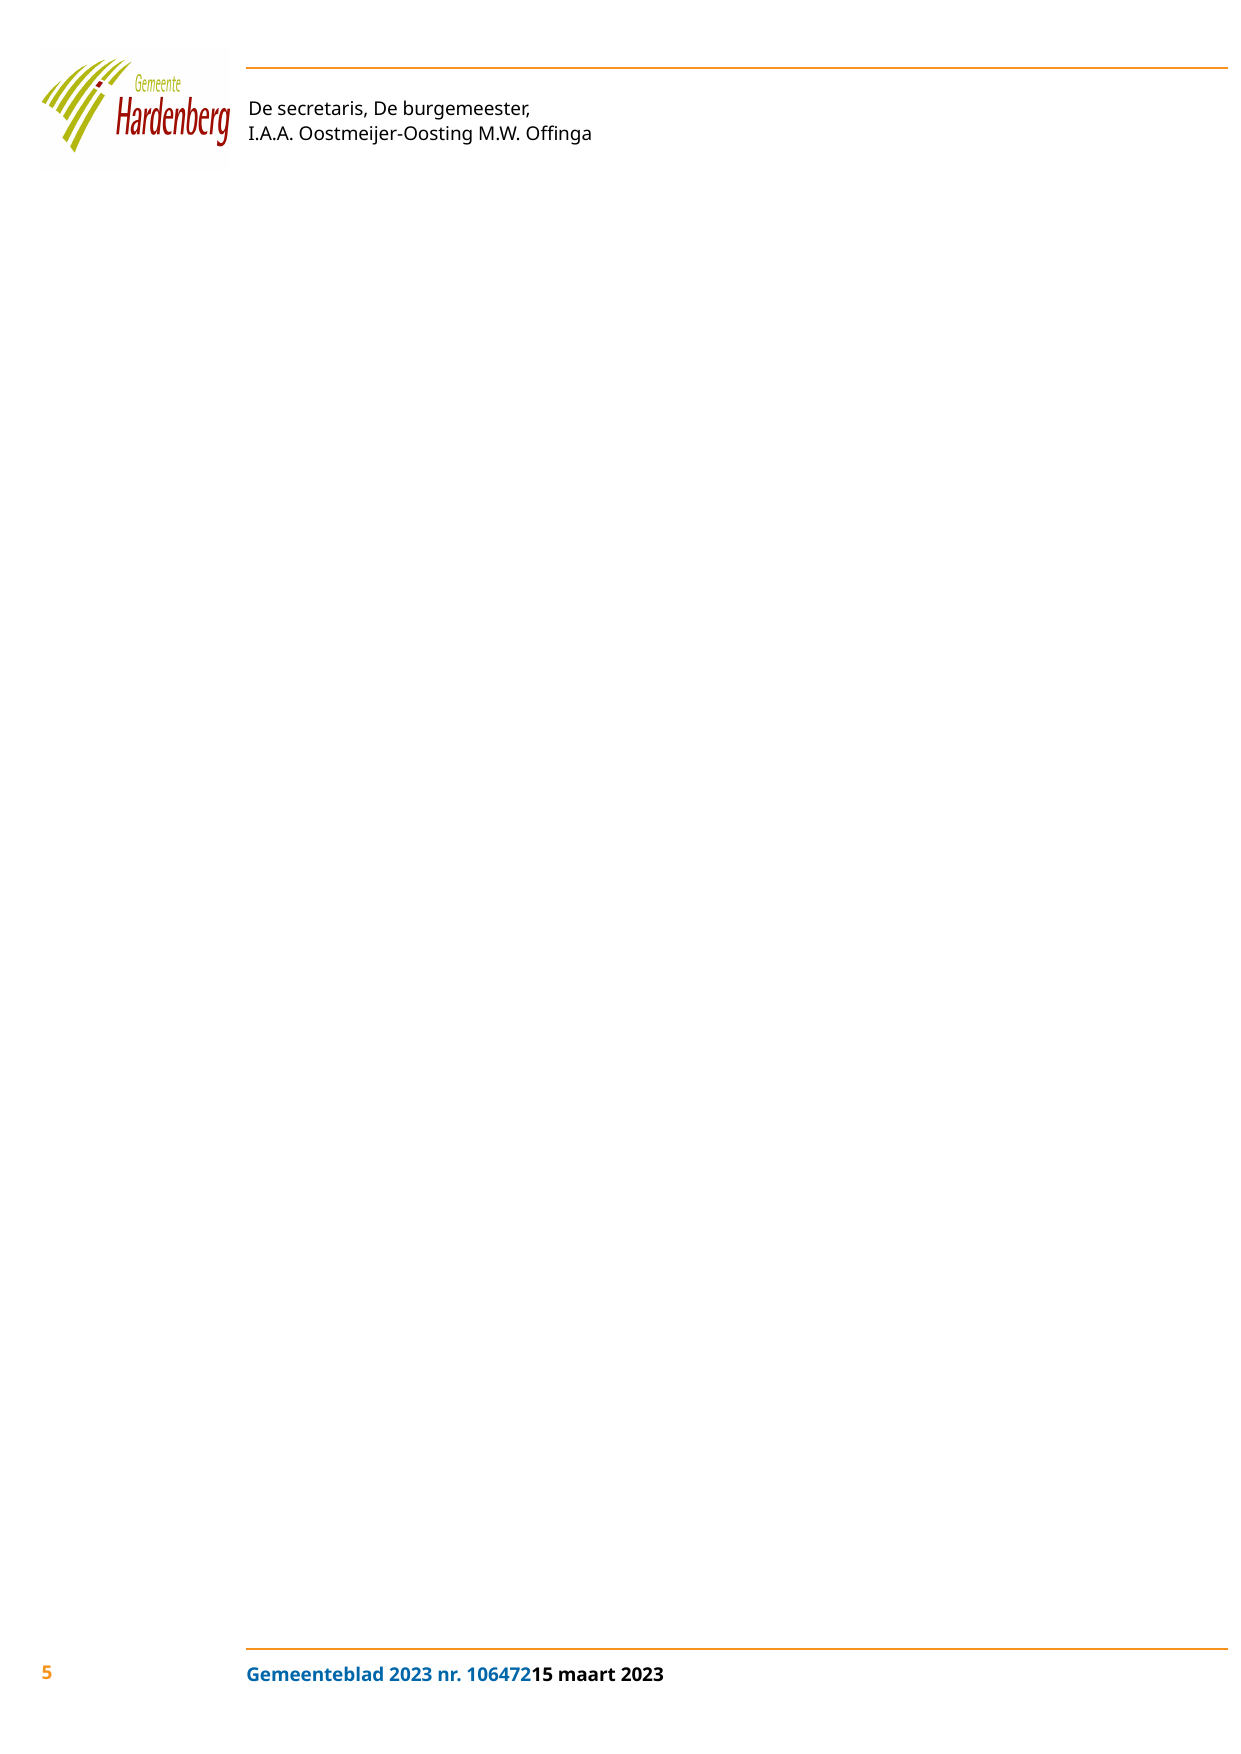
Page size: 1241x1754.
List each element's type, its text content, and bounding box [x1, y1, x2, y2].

text I.A.A. Oostmeijer-Oosting M.W. Offinga [248, 121, 1152, 146]
text De secretaris, De burgemeester, [248, 95, 1152, 121]
picture [41, 47, 231, 172]
